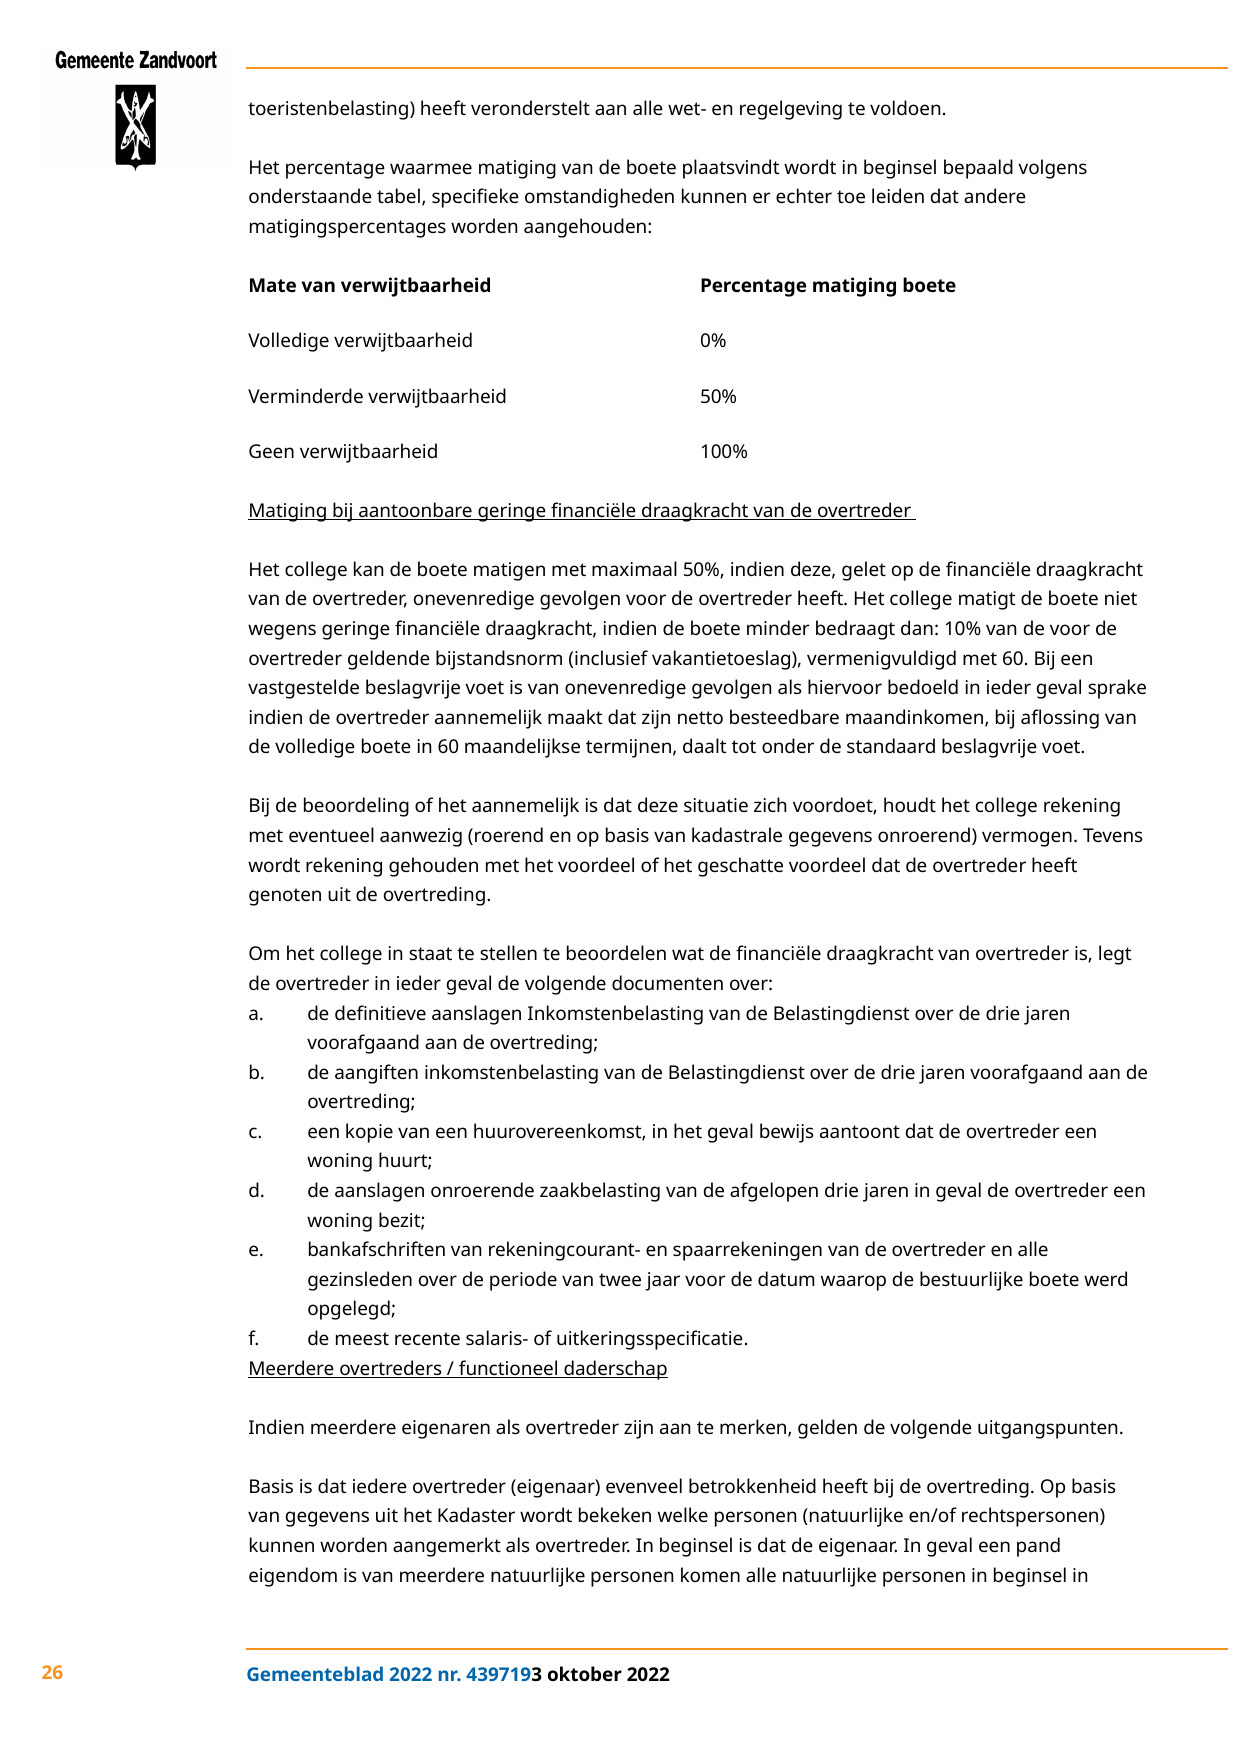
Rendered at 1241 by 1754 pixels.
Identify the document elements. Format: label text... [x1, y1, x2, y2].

picture [41, 47, 231, 172]
text Meerdere overtreders / functioneel daderschap [248, 1355, 1152, 1381]
text toeristenbelasting) heeft veronderstelt aan alle wet- en regelgeving te voldoen. [248, 95, 1152, 121]
list de meest recente salaris- of uitkeringsspecificatie. [248, 1325, 1152, 1351]
table_header Mate van verwijtbaarheid [248, 273, 700, 328]
text Bij de beoordeling of het aannemelijk is dat deze situatie zich voordoet, houdt het college rekening met eventueel aanwezig (roerend en op basis van kadastrale gegevens onroerend) vermogen. Tevens wordt rekening gehouden met het voordeel of het geschatte voordeel dat de overtreder heeft genoten uit de overtreding. [248, 793, 1152, 907]
table_header Percentage matiging boete [700, 273, 1152, 328]
text Het percentage waarmee matiging van de boete plaatsvindt wordt in beginsel bepaald volgens onderstaande tabel, specifieke omstandigheden kunnen er echter toe leiden dat andere matigingspercentages worden aangehouden: [248, 154, 1152, 239]
list de definitieve aanslagen Inkomstenbelasting van de Belastingdienst over de drie jaren voorafgaand aan de overtreding; [248, 1000, 1152, 1055]
table_cell 50% [700, 383, 1152, 438]
list de aanslagen onroerende zaakbelasting van de afgelopen drie jaren in geval de overtreder een woning bezit; [248, 1177, 1152, 1233]
text Matiging bij aantoonbare geringe financiële draagkracht van de overtreder [248, 497, 1152, 523]
text Het college kan de boete matigen met maximaal 50%, indien deze, gelet op de financiële draagkracht van de overtreder, onevenredige gevolgen voor de overtreder heeft. Het college matigt de boete niet wegens geringe financiële draagkracht, indien de boete minder bedraagt dan: 10% van de voor de overtreder geldende bijstandsnorm (inclusief vakantietoeslag), vermenigvuldigd met 60. Bij een vastgestelde beslagvrije voet is van onevenredige gevolgen als hiervoor bedoeld in ieder geval sprake indien de overtreder aannemelijk maakt dat zijn netto besteedbare maandinkomen, bij aflossing van de volledige boete in 60 maandelijkse termijnen, daalt tot onder de standaard beslagvrije voet. [248, 556, 1152, 759]
list een kopie van een huurovereenkomst, in het geval bewijs aantoont dat de overtreder een woning huurt; [248, 1118, 1152, 1173]
text Basis is dat iedere overtreder (eigenaar) evenveel betrokkenheid heeft bij de overtreding. Op basis van gegevens uit het Kadaster wordt bekeken welke personen (natuurlijke en/of rechtspersonen) kunnen worden aangemerkt als overtreder. In beginsel is dat de eigenaar. In geval een pand eigendom is van meerdere natuurlijke personen komen alle natuurlijke personen in beginsel in [248, 1473, 1152, 1588]
list bankafschriften van rekeningcourant- en spaarrekeningen van de overtreder en alle gezinsleden over de periode van twee jaar voor de datum waarop de bestuurlijke boete werd opgelegd; [248, 1236, 1152, 1321]
list de aangiften inkomstenbelasting van de Belastingdienst over de drie jaren voorafgaand aan de overtreding; [248, 1059, 1152, 1114]
text Indien meerdere eigenaren als overtreder zijn aan te merken, gelden de volgende uitgangspunten. [248, 1414, 1152, 1440]
table_cell Verminderde verwijtbaarheid [248, 383, 700, 438]
table_cell 0% [700, 328, 1152, 383]
table_cell 100% [700, 438, 1152, 464]
text Om het college in staat te stellen te beoordelen wat de financiële draagkracht van overtreder is, legt de overtreder in ieder geval de volgende documenten over: [248, 941, 1152, 996]
table_cell Geen verwijtbaarheid [248, 438, 700, 464]
table_cell Volledige verwijtbaarheid [248, 328, 700, 383]
